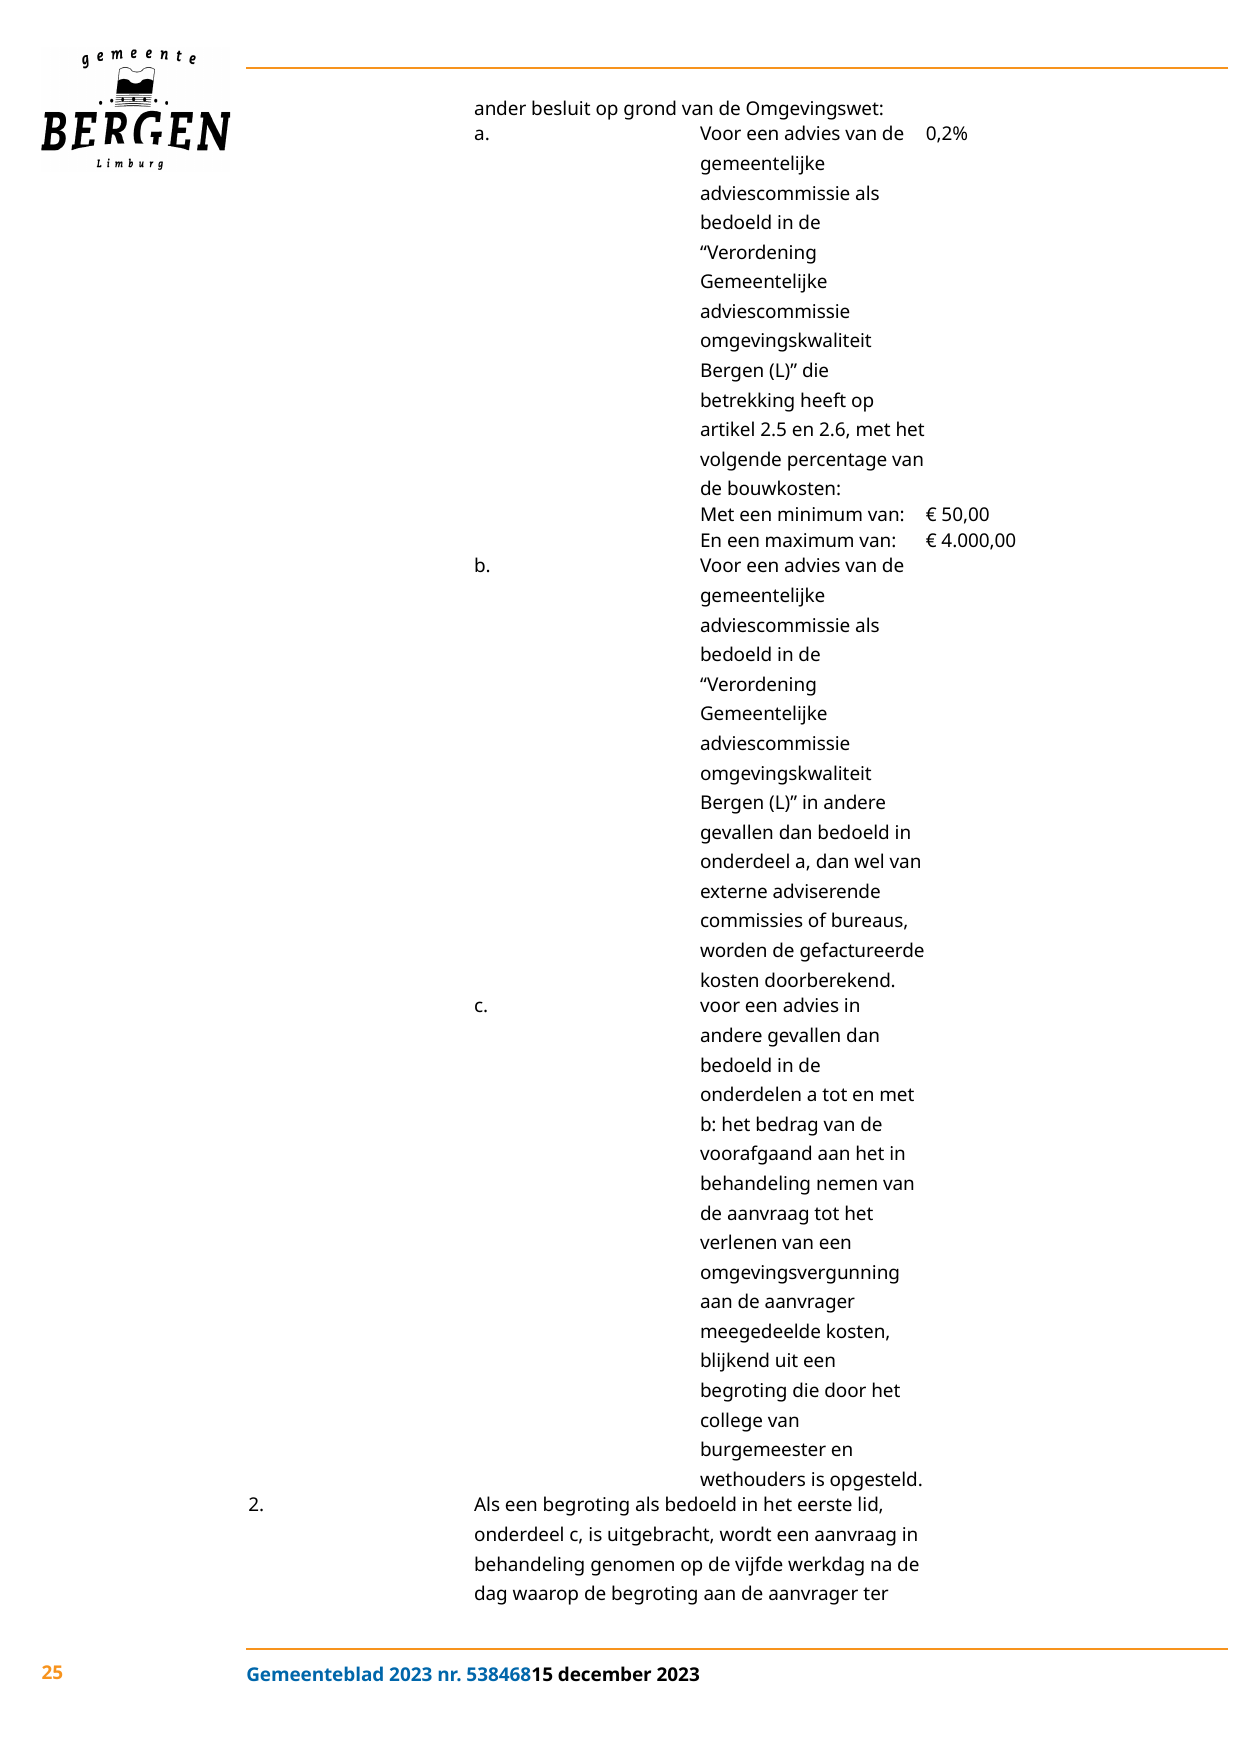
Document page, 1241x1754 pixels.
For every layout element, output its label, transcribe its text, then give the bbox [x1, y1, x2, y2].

table_cell b. [474, 553, 700, 993]
table_cell [474, 501, 700, 527]
table_cell ander besluit op grond van de Omgevingswet: [474, 95, 926, 121]
table_cell [474, 527, 700, 553]
table_cell [926, 1492, 1152, 1606]
table_cell [926, 993, 1152, 1492]
table_cell € 4.000,00 [926, 527, 1152, 553]
table_cell [248, 553, 474, 993]
table_cell [248, 95, 474, 121]
table_cell 2. [248, 1492, 474, 1606]
table_cell [926, 95, 1152, 121]
table_cell [248, 527, 474, 553]
table_cell [474, 993, 700, 1492]
table_cell Voor een advies van de gemeentelijke adviescommissie als bedoeld in de “Verordening Gemeentelijke adviescommissie omgevingskwaliteit Bergen (L)” in andere gevallen dan bedoeld in onderdeel a, dan wel van externe adviserende commissies of bureaus, worden de gefactureerde kosten doorberekend. [700, 553, 926, 993]
table_cell [926, 553, 1152, 993]
table_cell 0,2% [926, 121, 1152, 501]
table_cell En een maximum van: [700, 527, 926, 553]
table_cell voor een advies in andere gevallen dan bedoeld in de onderdelen a tot en met b: het bedrag van de voorafgaand aan het in behandeling nemen van de aanvraag tot het verlenen van een omgevingsvergunning aan de aanvrager meegedeelde kosten, blijkend uit een begroting die door het college van burgemeester en wethouders is opgesteld. [700, 993, 926, 1492]
table_cell [248, 993, 474, 1492]
table_cell Met een minimum van: [700, 501, 926, 527]
picture [41, 47, 231, 172]
table_cell Als een begroting als bedoeld in het eerste lid, onderdeel c, is uitgebracht, wordt een aanvraag in behandeling genomen op de vijfde werkdag na de dag waarop de begroting aan de aanvrager ter [474, 1492, 926, 1606]
table_cell a. [474, 121, 700, 501]
table_cell [248, 501, 474, 527]
table_cell € 50,00 [926, 501, 1152, 527]
table_cell [248, 121, 474, 501]
table_cell Voor een advies van de gemeentelijke adviescommissie als bedoeld in de “Verordening Gemeentelijke adviescommissie omgevingskwaliteit Bergen (L)” die betrekking heeft op artikel 2.5 en 2.6, met het volgende percentage van de bouwkosten: [700, 121, 926, 501]
